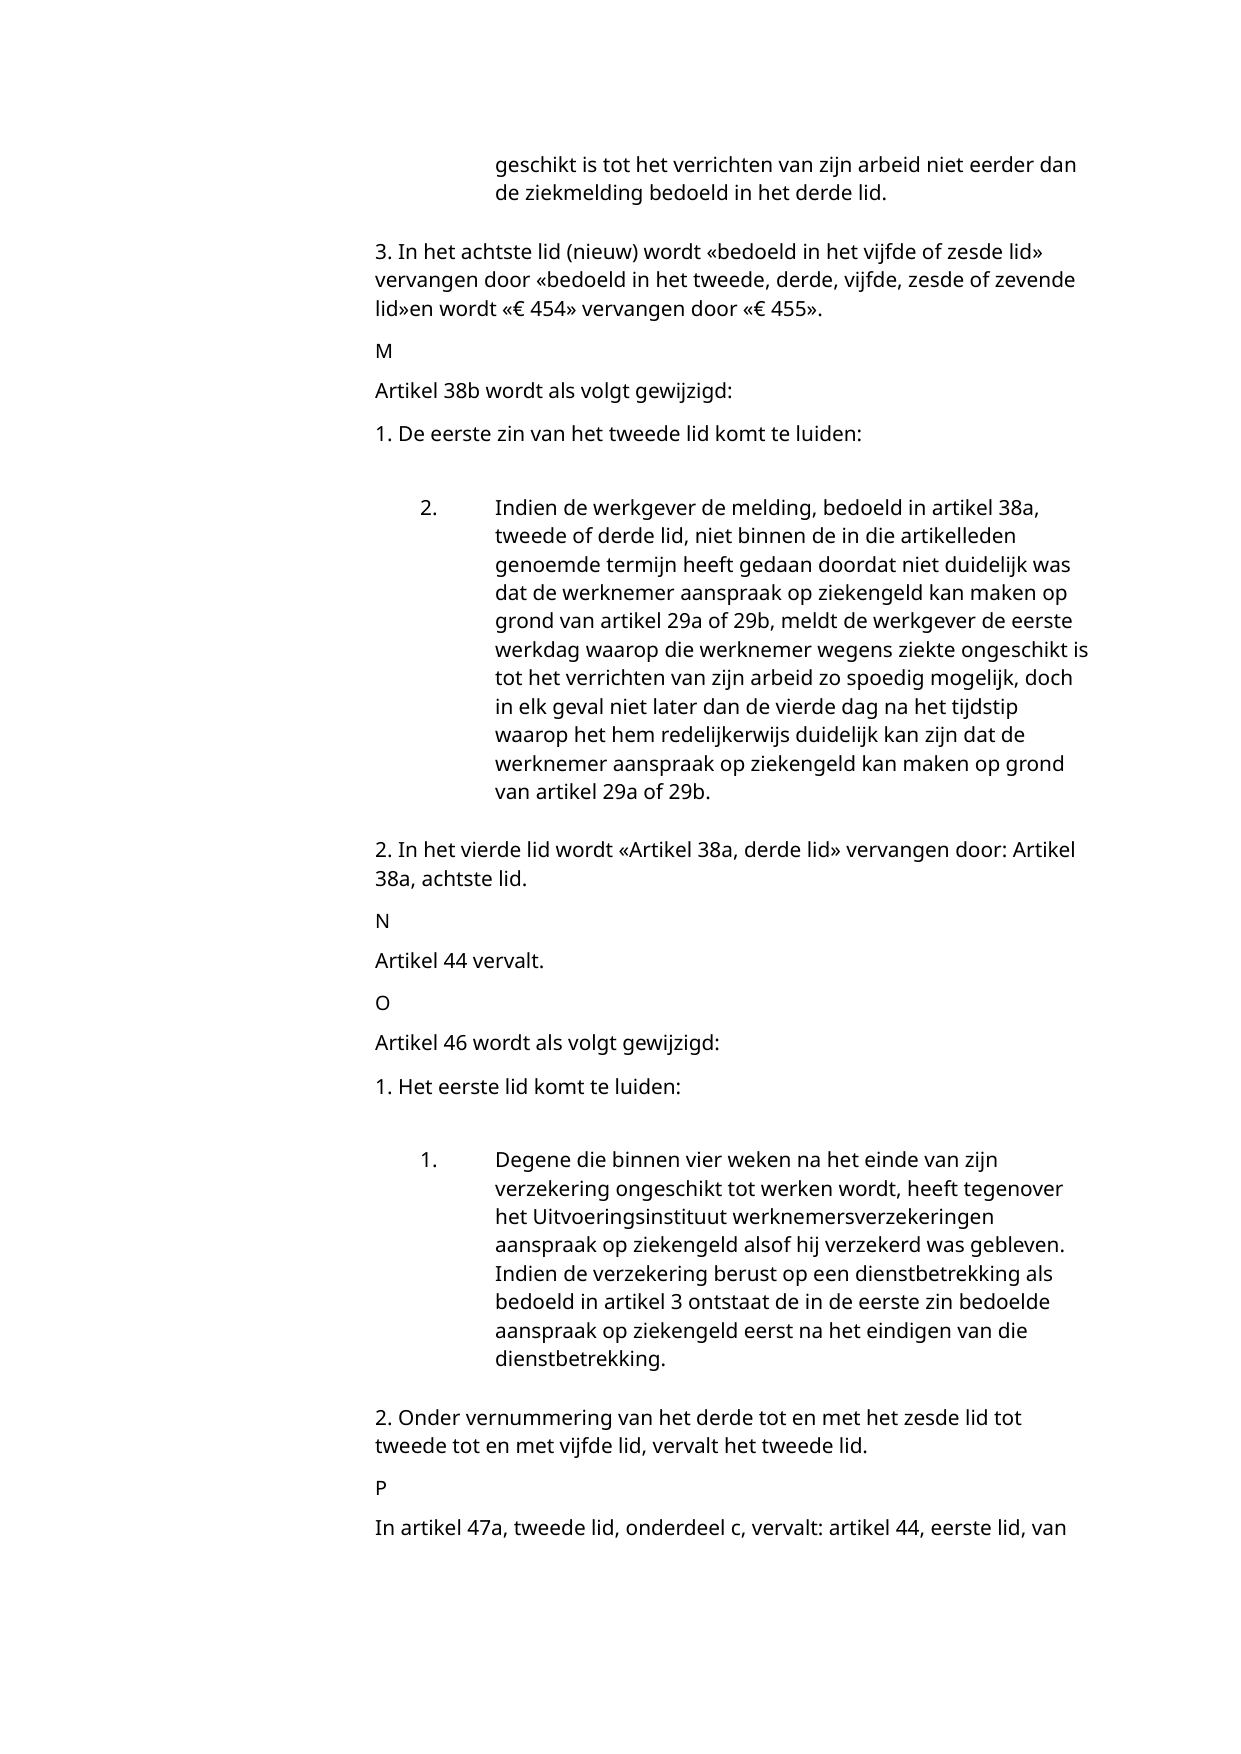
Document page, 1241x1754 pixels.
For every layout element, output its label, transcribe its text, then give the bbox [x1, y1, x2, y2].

list geschikt is tot het verrichten van zijn arbeid niet eerder dan de ziekmelding bedoeld in het derde lid. [420, 150, 1090, 207]
text 3. In het achtste lid (nieuw) wordt «bedoeld in het vijfde of zesde lid» vervangen door «bedoeld in het tweede, derde, vijfde, zesde of zevende lid»en wordt «€ 454» vervangen door «€ 455». [375, 237, 1090, 322]
text 2. In het vierde lid wordt «Artikel 38a, derde lid» vervangen door: Artikel 38a, achtste lid. [375, 836, 1090, 892]
text 2. Onder vernummering van het derde tot en met het zesde lid tot tweede tot en met vijfde lid, vervalt het tweede lid. [375, 1403, 1090, 1460]
list Indien de werkgever de melding, bedoeld in artikel 38a, tweede of derde lid, niet binnen de in die artikelleden genoemde termijn heeft gedaan doordat niet duidelijk was dat de werknemer aanspraak op ziekengeld kan maken op grond van artikel 29a of 29b, meldt de werkgever de eerste werkdag waarop die werknemer wegens ziekte ongeschikt is tot het verrichten van zijn arbeid zo spoedig mogelijk, doch in elk geval niet later dan de vierde dag na het tijdstip waarop het hem redelijkerwijs duidelijk kan zijn dat de werknemer aanspraak op ziekengeld kan maken op grond van artikel 29a of 29b. [420, 493, 1090, 806]
text Artikel 44 vervalt. [375, 946, 1090, 975]
text N [375, 907, 1090, 934]
text 1. Het eerste lid komt te luiden: [375, 1072, 1090, 1100]
text In artikel 47a, tweede lid, onderdeel c, vervalt: artikel 44, eerste lid, van [375, 1513, 1090, 1542]
text 1. De eerste zin van het tweede lid komt te luiden: [375, 419, 1090, 448]
text Artikel 46 wordt als volgt gewijzigd: [375, 1028, 1090, 1057]
text O [375, 990, 1090, 1017]
list Degene die binnen vier weken na het einde van zijn verzekering ongeschikt tot werken wordt, heeft tegenover het Uitvoeringsinstituut werknemersverzekeringen aanspraak op ziekengeld alsof hij verzekerd was gebleven. Indien de verzekering berust op een dienstbetrekking als bedoeld in artikel 3 ontstaat de in de eerste zin bedoelde aanspraak op ziekengeld eerst na het eindigen van die dienstbetrekking. [420, 1145, 1090, 1373]
text P [375, 1475, 1090, 1502]
text M [375, 337, 1090, 364]
text Artikel 38b wordt als volgt gewijzigd: [375, 376, 1090, 404]
